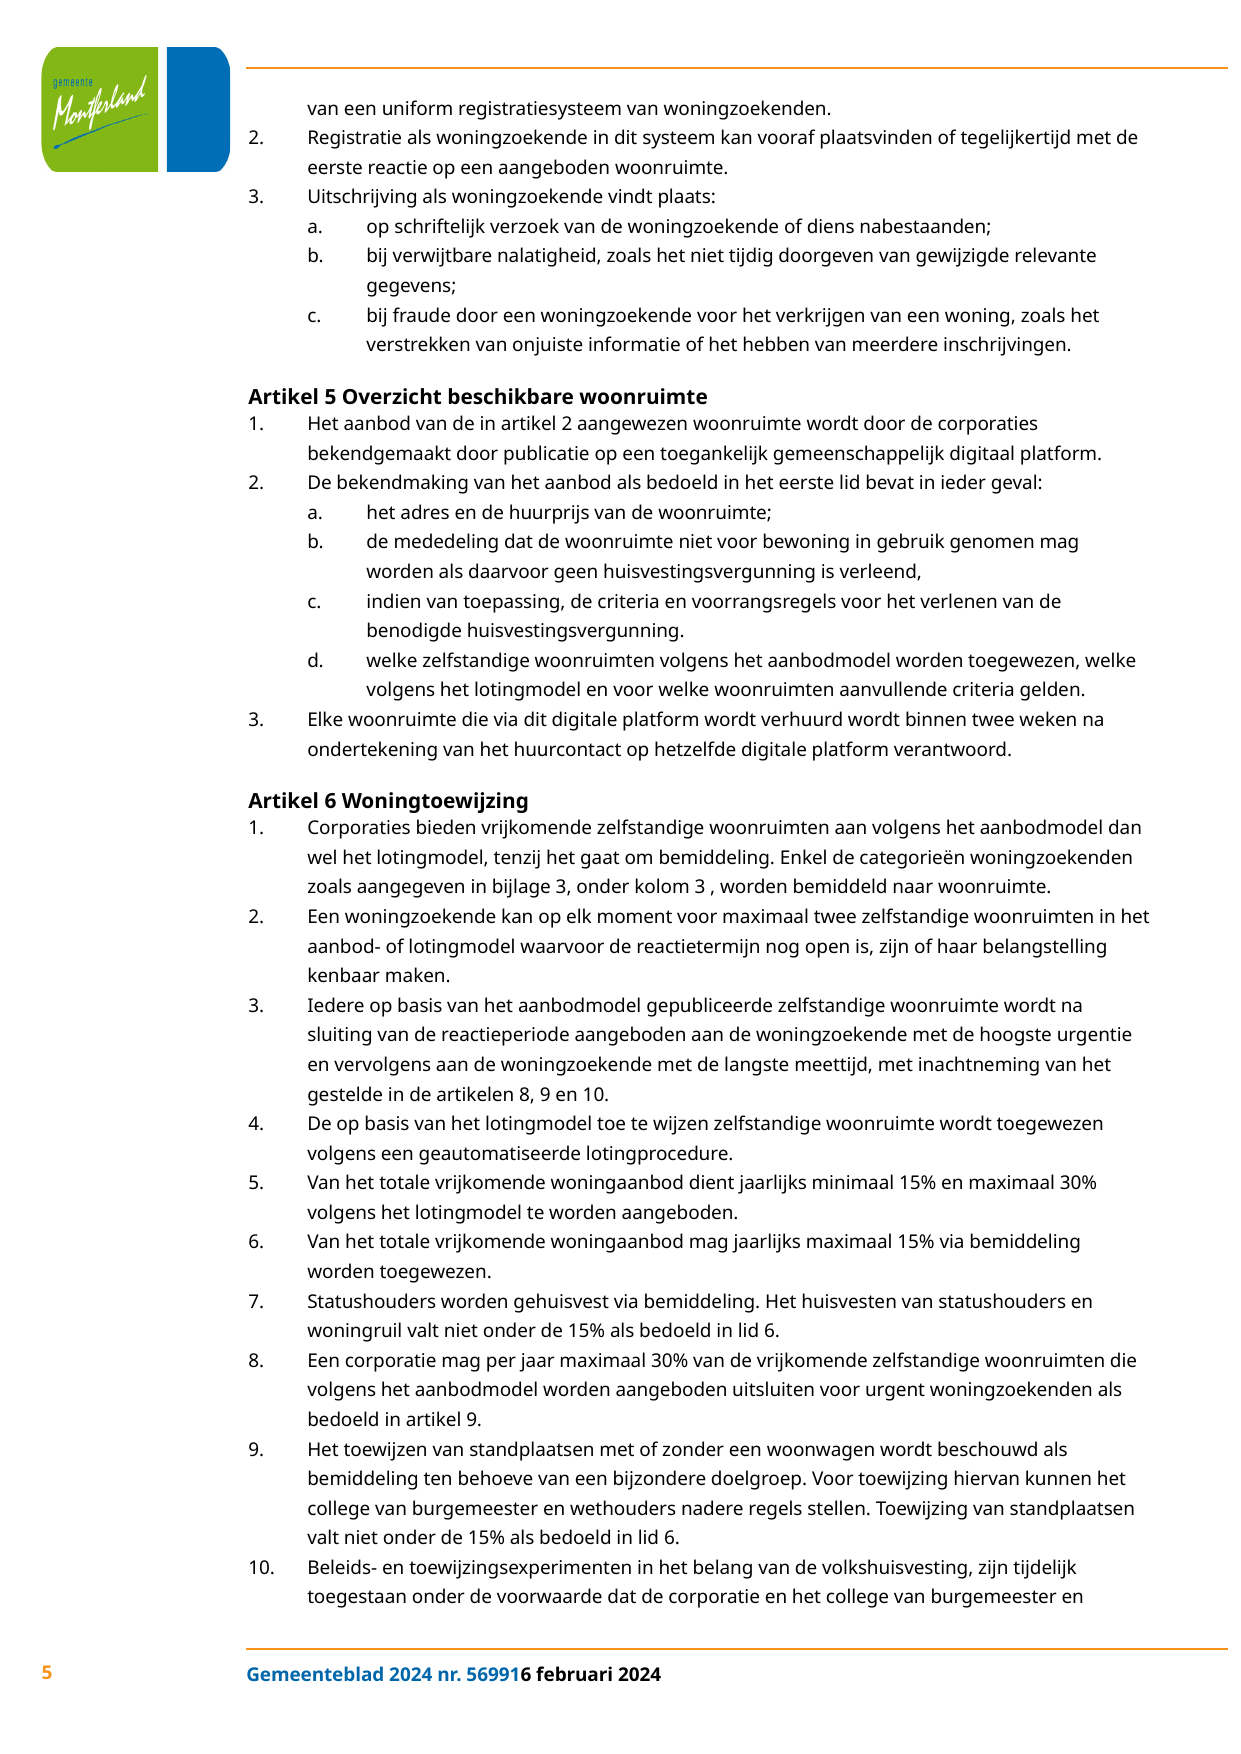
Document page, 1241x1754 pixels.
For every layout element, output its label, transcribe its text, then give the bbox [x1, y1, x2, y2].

list op schriftelijk verzoek van de woningzoekende of diens nabestaanden; [307, 213, 1152, 239]
list van een uniform registratiesysteem van woningzoekenden. [248, 95, 1152, 121]
list de mededeling dat de woonruimte niet voor bewoning in gebruik genomen mag worden als daarvoor geen huisvestingsvergunning is verleend, [307, 529, 1152, 584]
list De op basis van het lotingmodel toe te wijzen zelfstandige woonruimte wordt toegewezen volgens een geautomatiseerde lotingprocedure. [248, 1110, 1152, 1166]
list welke zelfstandige woonruimten volgens het aanbodmodel worden toegewezen, welke volgens het lotingmodel en voor welke woonruimten aanvullende criteria gelden. [307, 647, 1152, 702]
list Iedere op basis van het aanbodmodel gepubliceerde zelfstandige woonruimte wordt na sluiting van de reactieperiode aangeboden aan de woningzoekende met de hoogste urgentie en vervolgens aan de woningzoekende met de langste meettijd, met inachtneming van het gestelde in de artikelen 8, 9 en 10. [248, 992, 1152, 1107]
list De bekendmaking van het aanbod als bedoeld in het eerste lid bevat in ieder geval: [248, 469, 1152, 495]
list Het toewijzen van standplaatsen met of zonder een woonwagen wordt beschouwd als bemiddeling ten behoeve van een bijzondere doelgroep. Voor toewijzing hiervan kunnen het college van burgemeester en wethouders nadere regels stellen. Toewijzing van standplaatsen valt niet onder de 15% als bedoeld in lid 6. [248, 1436, 1152, 1550]
list Van het totale vrijkomende woningaanbod mag jaarlijks maximaal 15% via bemiddeling worden toegewezen. [248, 1229, 1152, 1284]
list indien van toepassing, de criteria en voorrangsregels voor het verlenen van de benodigde huisvestingsvergunning. [307, 588, 1152, 643]
picture [41, 47, 231, 172]
list Van het totale vrijkomende woningaanbod dient jaarlijks minimaal 15% en maximaal 30% volgens het lotingmodel te worden aangeboden. [248, 1169, 1152, 1225]
list Een woningzoekende kan op elk moment voor maximaal twee zelfstandige woonruimten in het aanbod- of lotingmodel waarvoor de reactietermijn nog open is, zijn of haar belangstelling kenbaar maken. [248, 903, 1152, 988]
text Artikel 5 Overzicht beschikbare woonruimte [248, 382, 1152, 410]
list Elke woonruimte die via dit digitale platform wordt verhuurd wordt binnen twee weken na ondertekening van het huurcontact op hetzelfde digitale platform verantwoord. [248, 706, 1152, 761]
list Registratie als woningzoekende in dit systeem kan vooraf plaatsvinden of tegelijkertijd met de eerste reactie op een aangeboden woonruimte. [248, 124, 1152, 180]
list bij verwijtbare nalatigheid, zoals het niet tijdig doorgeven van gewijzigde relevante gegevens; [307, 243, 1152, 298]
list Uitschrijving als woningzoekende vindt plaats: [248, 183, 1152, 209]
list het adres en de huurprijs van de woonruimte; [307, 499, 1152, 525]
list Beleids- en toewijzingsexperimenten in het belang van de volkshuisvesting, zijn tijdelijk toegestaan onder de voorwaarde dat de corporatie en het college van burgemeester en [248, 1554, 1152, 1609]
list Het aanbod van de in artikel 2 aangewezen woonruimte wordt door de corporaties bekendgemaakt door publicatie op een toegankelijk gemeenschappelijk digitaal platform. [248, 410, 1152, 466]
list Statushouders worden gehuisvest via bemiddeling. Het huisvesten van statushouders en woningruil valt niet onder de 15% als bedoeld in lid 6. [248, 1288, 1152, 1343]
text Artikel 6 Woningtoewijzing [248, 786, 1152, 814]
list Een corporatie mag per jaar maximaal 30% van de vrijkomende zelfstandige woonruimten die volgens het aanbodmodel worden aangeboden uitsluiten voor urgent woningzoekenden als bedoeld in artikel 9. [248, 1347, 1152, 1432]
list Corporaties bieden vrijkomende zelfstandige woonruimten aan volgens het aanbodmodel dan wel het lotingmodel, tenzij het gaat om bemiddeling. Enkel de categorieën woningzoekenden zoals aangegeven in bijlage 3, onder kolom 3 , worden bemiddeld naar woonruimte. [248, 814, 1152, 899]
list bij fraude door een woningzoekende voor het verkrijgen van een woning, zoals het verstrekken van onjuiste informatie of het hebben van meerdere inschrijvingen. [307, 302, 1152, 357]
